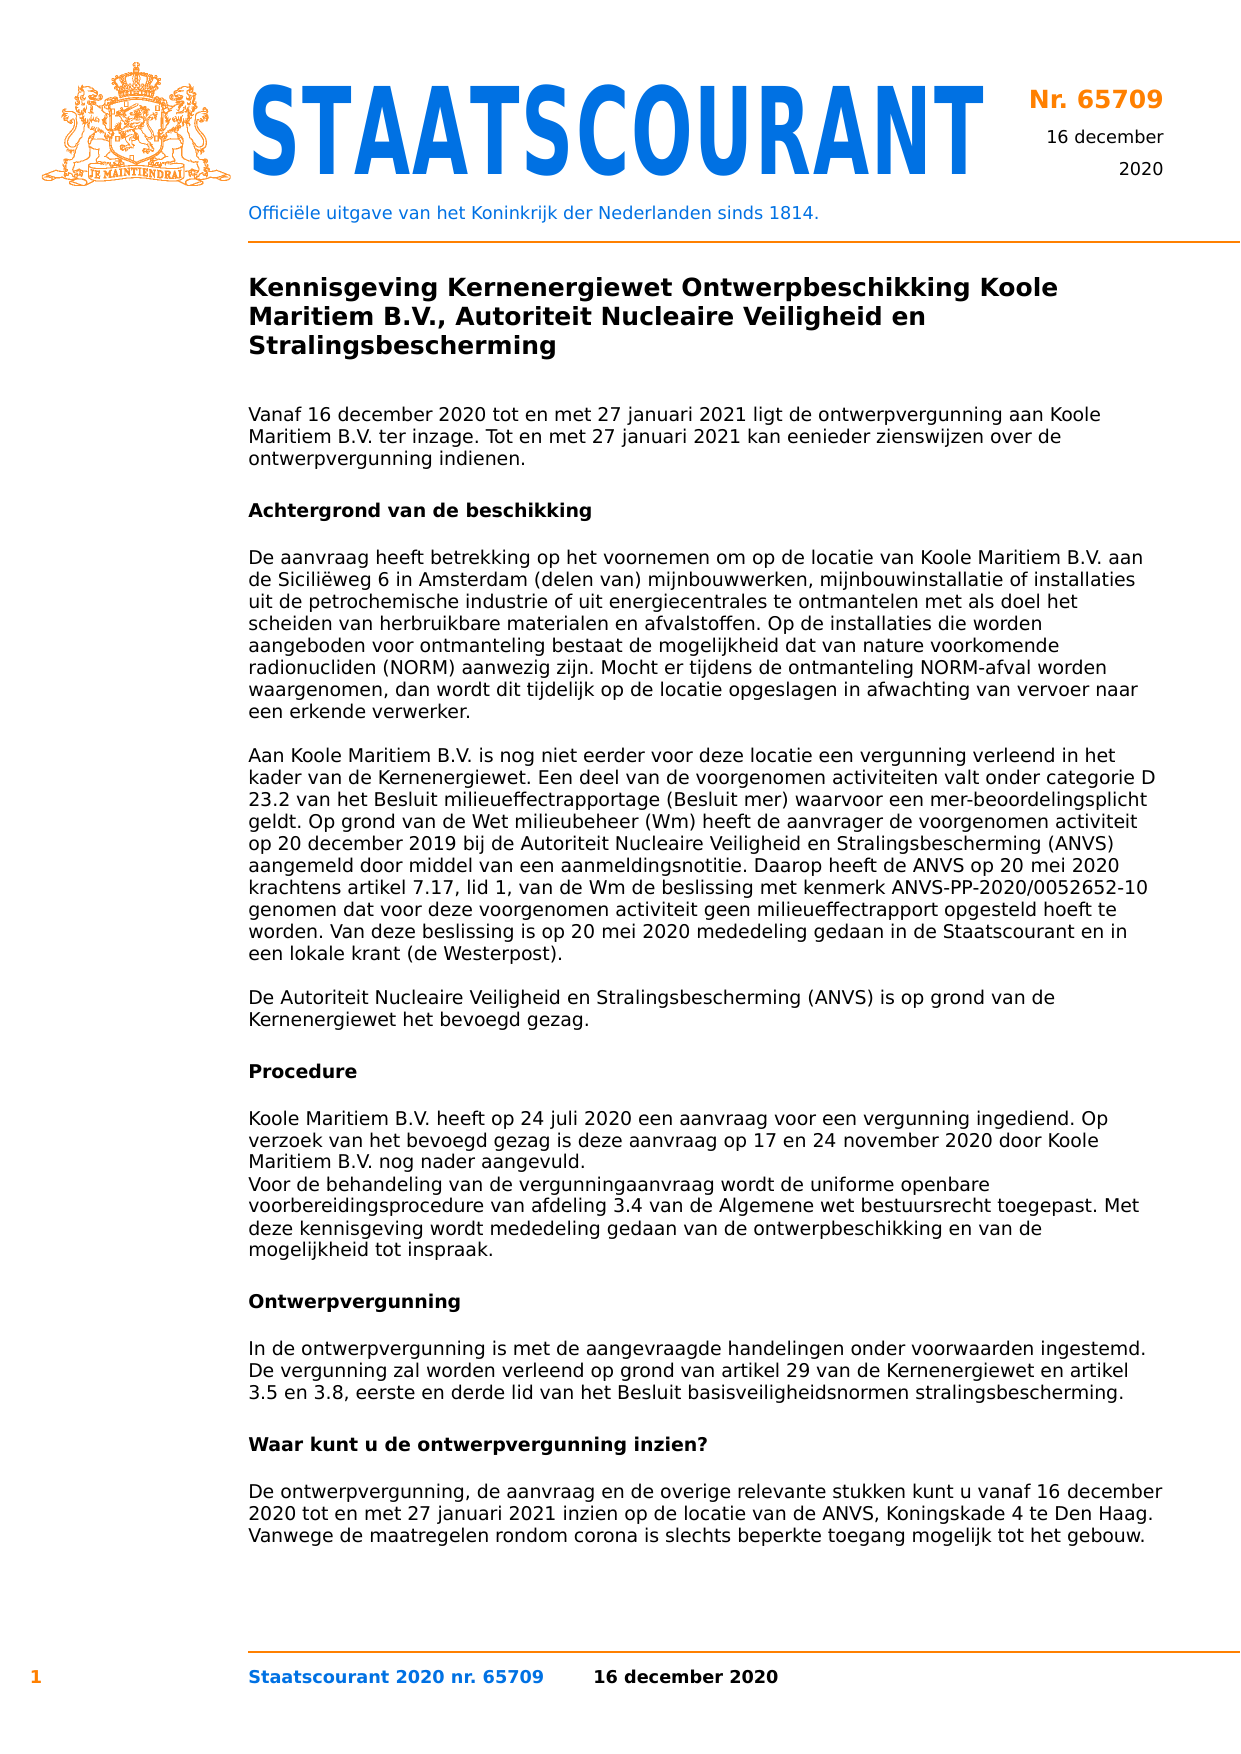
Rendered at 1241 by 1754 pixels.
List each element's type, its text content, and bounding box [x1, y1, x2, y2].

subtitle Ontwerpvergunning [248, 1291, 1163, 1313]
subtitle Waar kunt u de ontwerpvergunning inzien? [248, 1434, 1163, 1456]
picture [41, 62, 231, 186]
text De ontwerpvergunning, de aanvraag en de overige relevante stukken kunt u vanaf 16 december 2020 tot en met 27 januari 2021 inzien op de locatie van de ANVS, Koningskade 4 te Den Haag. Vanwege de maatregelen rondom corona is slechts beperkte toegang mogelijk tot het gebouw. [248, 1481, 1163, 1547]
table_header Nr. 65709 [998, 62, 1240, 121]
table_header [25, 62, 248, 241]
subtitle Procedure [248, 1061, 1163, 1082]
text Aan Koole Maritiem B.V. is nog niet eerder voor deze locatie een vergunning verleend in het kader van de Kernenergiewet. Een deel van de voorgenomen activiteiten valt onder categorie D 23.2 van het Besluit milieueffectrapportage (Besluit mer) waarvoor een mer-beoordelingsplicht geldt. Op grond van de Wet milieubeheer (Wm) heeft de aanvrager de voorgenomen activiteit op 20 december 2019 bij de Autoriteit Nucleaire Veiligheid en Stralingsbescherming (ANVS) aangemeld door middel van een aanmeldingsnotitie. Daarop heeft de ANVS op 20 mei 2020 krachtens artikel 7.17, lid 1, van de Wm de beslissing met kenmerk ANVS-PP-2020/0052652-10 genomen dat voor deze voorgenomen activiteit geen milieueffectrapport opgesteld hoeft te worden. Van deze beslissing is op 20 mei 2020 mededeling gedaan in de Staatscourant en in een lokale krant (de Westerpost). [248, 745, 1163, 965]
table_cell Officiële uitgave van het Koninkrijk der Nederlanden sinds 1814. [248, 203, 1240, 241]
text De aanvraag heeft betrekking op het voornemen om op de locatie van Koole Maritiem B.V. aan de Siciliëweg 6 in Amsterdam (delen van) mijnbouwwerken, mijnbouwinstallatie of installaties uit de petrochemische industrie of uit energiecentrales te ontmantelen met als doel het scheiden van herbruikbare materialen en afvalstoffen. Op de installaties die worden aangeboden voor ontmanteling bestaat de mogelijkheid dat van nature voorkomende radionucliden (NORM) aanwezig zijn. Mocht er tijdens de ontmanteling NORM-afval worden waargenomen, dan wordt dit tijdelijk op de locatie opgeslagen in afwachting van vervoer naar een erkende verwerker. [248, 547, 1163, 723]
text De Autoriteit Nucleaire Veiligheid en Stralingsbescherming (ANVS) is op grond van de Kernenergiewet het bevoegd gezag. [248, 987, 1163, 1031]
text Koole Maritiem B.V. heeft op 24 juli 2020 een aanvraag voor een vergunning ingediend. Op verzoek van het bevoegd gezag is deze aanvraag op 17 en 24 november 2020 door Koole Maritiem B.V. nog nader aangevuld. [248, 1107, 1163, 1173]
table_cell 2020 [998, 153, 1240, 203]
text In de ontwerpvergunning is met de aangevraagde handelingen onder voorwaarden ingestemd. De vergunning zal worden verleend op grond van artikel 29 van de Kernenergiewet en artikel 3.5 en 3.8, eerste en derde lid van het Besluit basisveiligheidsnormen stralingsbescherming. [248, 1338, 1163, 1404]
subtitle Achtergrond van de beschikking [248, 500, 1163, 522]
text Voor de behandeling van de vergunningaanvraag wordt de uniforme openbare voorbereidingsprocedure van afdeling 3.4 van de Algemene wet bestuursrecht toegepast. Met deze kennisgeving wordt mededeling gedaan van de ontwerpbeschikking en van de mogelijkheid tot inspraak. [248, 1173, 1163, 1261]
table_cell 16 december [998, 121, 1240, 153]
table_header STAATSCOURANT [248, 62, 998, 203]
text Vanaf 16 december 2020 tot en met 27 januari 2021 ligt de ontwerpvergunning aan Koole Maritiem B.V. ter inzage. Tot en met 27 januari 2021 kan eenieder zienswijzen over de ontwerpvergunning indienen. [248, 404, 1163, 470]
subtitle Kennisgeving Kernenergiewet Ontwerpbeschikking Koole Maritiem B.V., Autoriteit Nucleaire Veiligheid en Stralingsbescherming [248, 273, 1163, 361]
